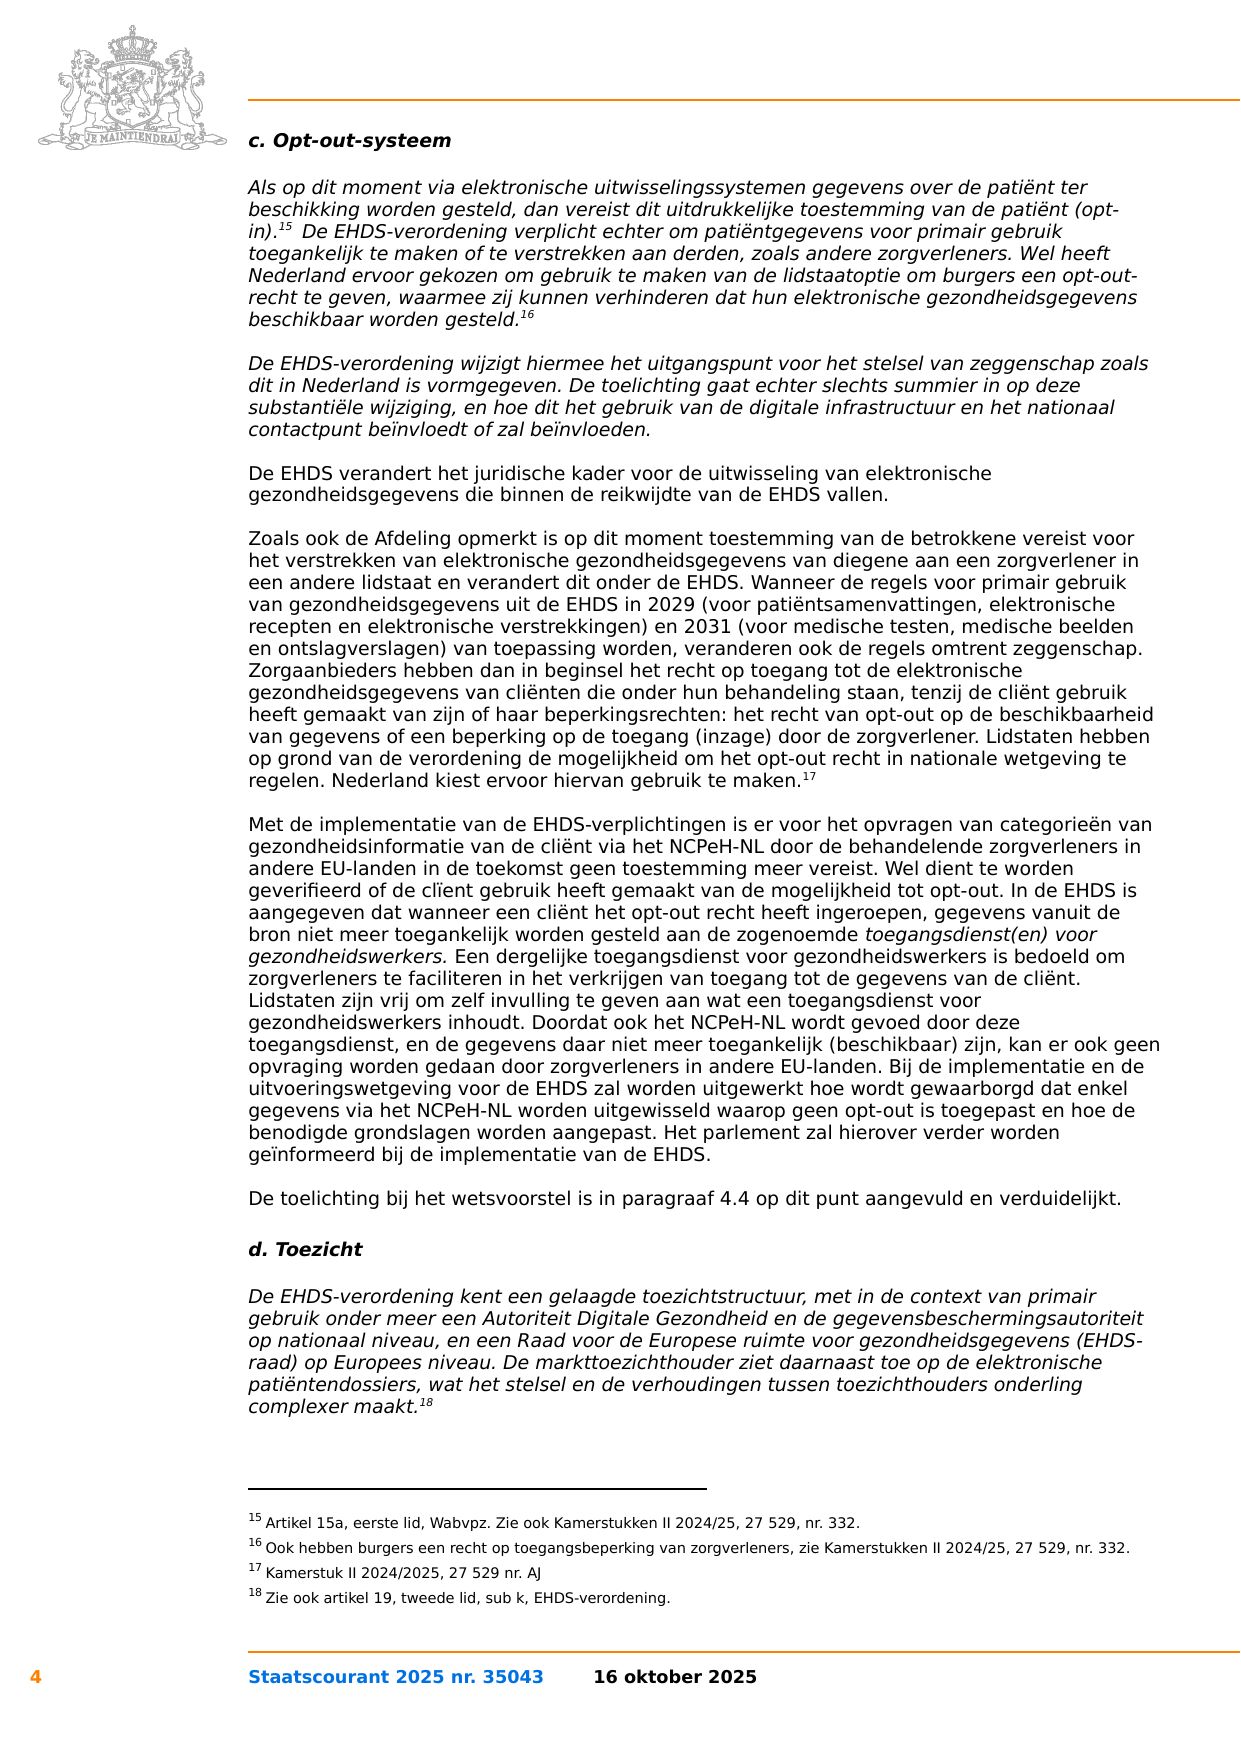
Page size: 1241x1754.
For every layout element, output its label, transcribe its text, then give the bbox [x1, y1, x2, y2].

subtitle d. Toezicht [248, 1239, 1163, 1261]
text De EHDS verandert het juridische kader voor de uitwisseling van elektronische gezondheidsgegevens die binnen de reikwijdte van de EHDS vallen. [248, 462, 1163, 506]
picture [38, 25, 227, 150]
text Ook hebben burgers een recht op toegangsbeperking van zorgverleners, zie Kamerstukken II 2024/25, 27 529, nr. 332. [248, 1536, 1163, 1558]
text Zoals ook de Afdeling opmerkt is op dit moment toestemming van de betrokkene vereist voor het verstrekken van elektronische gezondheidsgegevens van diegene aan een zorgverlener in een andere lidstaat en verandert dit onder de EHDS. Wanneer de regels voor primair gebruik van gezondheidsgegevens uit de EHDS in 2029 (voor patiëntsamenvattingen, elektronische recepten en elektronische verstrekkingen) en 2031 (voor medische testen, medische beelden en ontslagverslagen) van toepassing worden, veranderen ook de regels omtrent zeggenschap. Zorgaanbieders hebben dan in beginsel het recht op toegang tot de elektronische gezondheidsgegevens van cliënten die onder hun behandeling staan, tenzij de cliënt gebruik heeft gemaakt van zijn of haar beperkingsrechten: het recht van opt-out op de beschikbaarheid van gegevens of een beperking op de toegang (inzage) door de zorgverlener. Lidstaten hebben op grond van de verordening de mogelijkheid om het opt-out recht in nationale wetgeving te regelen. Nederland kiest ervoor hiervan gebruik te maken. [248, 528, 1163, 792]
text Kamerstuk II 2024/2025, 27 529 nr. AJ [248, 1561, 1163, 1583]
text De EHDS-verordening kent een gelaagde toezichtstructuur, met in de context van primair gebruik onder meer een Autoriteit Digitale Gezondheid en de gegevensbeschermingsautoriteit op nationaal niveau, en een Raad voor de Europese ruimte voor gezondheidsgegevens (EHDS-raad) op Europees niveau. De markttoezichthouder ziet daarnaast toe op de elektronische patiëntendossiers, wat het stelsel en de verhoudingen tussen toezichthouders onderling complexer maakt. [248, 1286, 1163, 1418]
text De EHDS-verordening wijzigt hiermee het uitgangspunt voor het stelsel van zeggenschap zoals dit in Nederland is vormgegeven. De toelichting gaat echter slechts summier in op deze substantiële wijziging, en hoe dit het gebruik van de digitale infrastructuur en het nationaal contactpunt beïnvloedt of zal beïnvloeden. [248, 353, 1163, 441]
text Met de implementatie van de EHDS-verplichtingen is er voor het opvragen van categorieën van gezondheidsinformatie van de cliënt via het NCPeH-NL door de behandelende zorgverleners in andere EU-landen in de toekomst geen toestemming meer vereist. Wel dient te worden geverifieerd of de clïent gebruik heeft gemaakt van de mogelijkheid tot opt-out. In de EHDS is aangegeven dat wanneer een cliënt het opt-out recht heeft ingeroepen, gegevens vanuit de bron niet meer toegankelijk worden gesteld aan de zogenoemde toegangsdienst(en) voor gezondheidswerkers. Een dergelijke toegangsdienst voor gezondheidswerkers is bedoeld om zorgverleners te faciliteren in het verkrijgen van toegang tot de gegevens van de cliënt. Lidstaten zijn vrij om zelf invulling te geven aan wat een toegangsdienst voor gezondheidswerkers inhoudt. Doordat ook het NCPeH-NL wordt gevoed door deze toegangsdienst, en de gegevens daar niet meer toegankelijk (beschikbaar) zijn, kan er ook geen opvraging worden gedaan door zorgverleners in andere EU-landen. Bij de implementatie en de uitvoeringswetgeving voor de EHDS zal worden uitgewerkt hoe wordt gewaarborgd dat enkel gegevens via het NCPeH-NL worden uitgewisseld waarop geen opt-out is toegepast en hoe de benodigde grondslagen worden aangepast. Het parlement zal hierover verder worden geïnformeerd bij de implementatie van de EHDS. [248, 814, 1163, 1166]
subtitle c. Opt-out-systeem [248, 130, 1163, 152]
text Als op dit moment via elektronische uitwisselingssystemen gegevens over de patiënt ter beschikking worden gesteld, dan vereist dit uitdrukkelijke toestemming van de patiënt (opt-in). De EHDS-verordening verplicht echter om patiëntgegevens voor primair gebruik toegankelijk te maken of te verstrekken aan derden, zoals andere zorgverleners. Wel heeft Nederland ervoor gekozen om gebruik te maken van de lidstaatoptie om burgers een opt-out-recht te geven, waarmee zij kunnen verhinderen dat hun elektronische gezondheidsgegevens beschikbaar worden gesteld. [248, 177, 1163, 331]
text Zie ook artikel 19, tweede lid, sub k, EHDS-verordening. [248, 1586, 1163, 1608]
text De toelichting bij het wetsvoorstel is in paragraaf 4.4 op dit punt aangevuld en verduidelijkt. [248, 1187, 1163, 1209]
text Artikel 15a, eerste lid, Wabvpz. Zie ook Kamerstukken II 2024/25, 27 529, nr. 332. [248, 1511, 1163, 1533]
